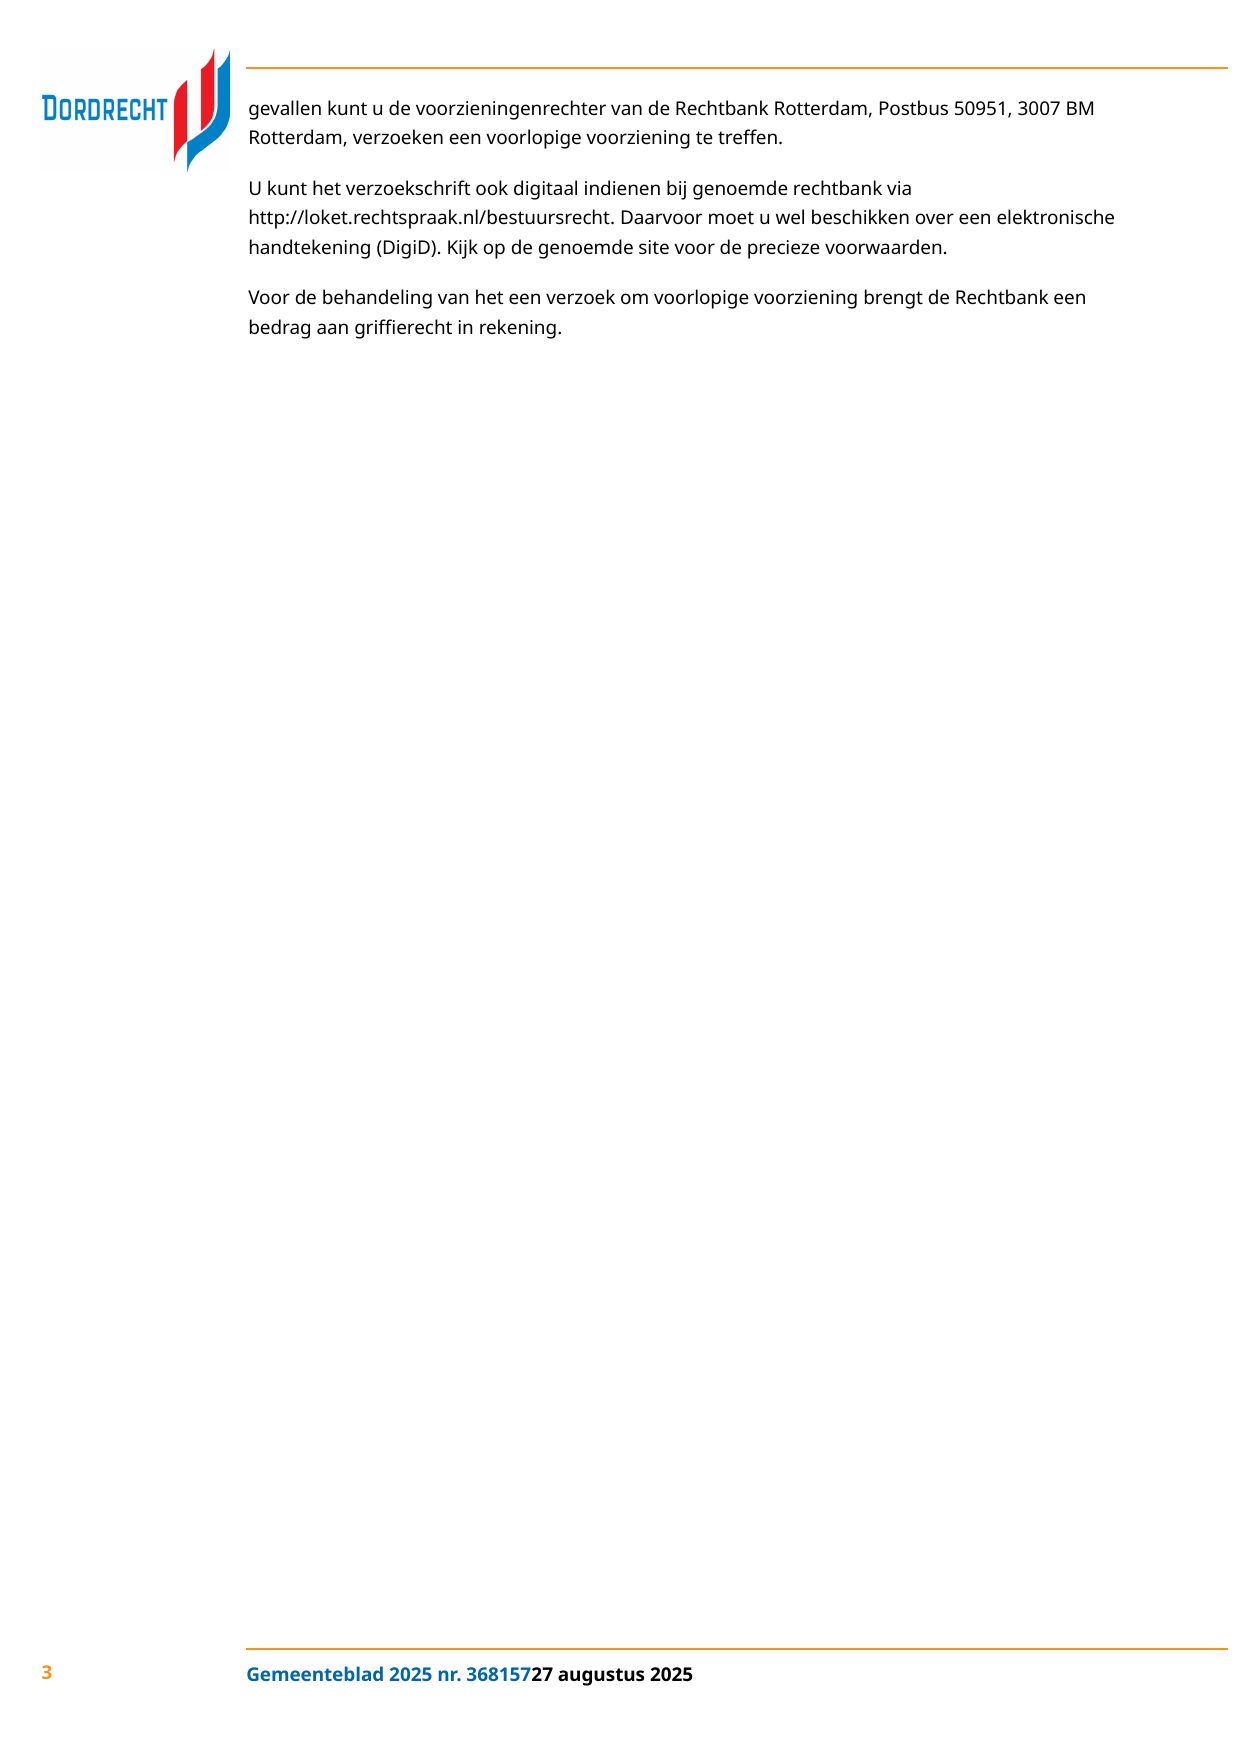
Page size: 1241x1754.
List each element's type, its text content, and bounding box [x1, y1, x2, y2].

picture [41, 47, 231, 172]
text gevallen kunt u de voorzieningenrechter van de Rechtbank Rotterdam, Postbus 50951, 3007 BM Rotterdam, verzoeken een voorlopige voorziening te treffen. [248, 95, 1152, 150]
text U kunt het verzoekschrift ook digitaal indienen bij genoemde rechtbank via http://loket.rechtspraak.nl/bestuursrecht. Daarvoor moet u wel beschikken over een elektronische handtekening (DigiD). Kijk op de genoemde site voor de precieze voorwaarden. [248, 175, 1152, 260]
text Voor de behandeling van het een verzoek om voorlopige voorziening brengt de Rechtbank een bedrag aan griffierecht in rekening. [248, 284, 1152, 340]
